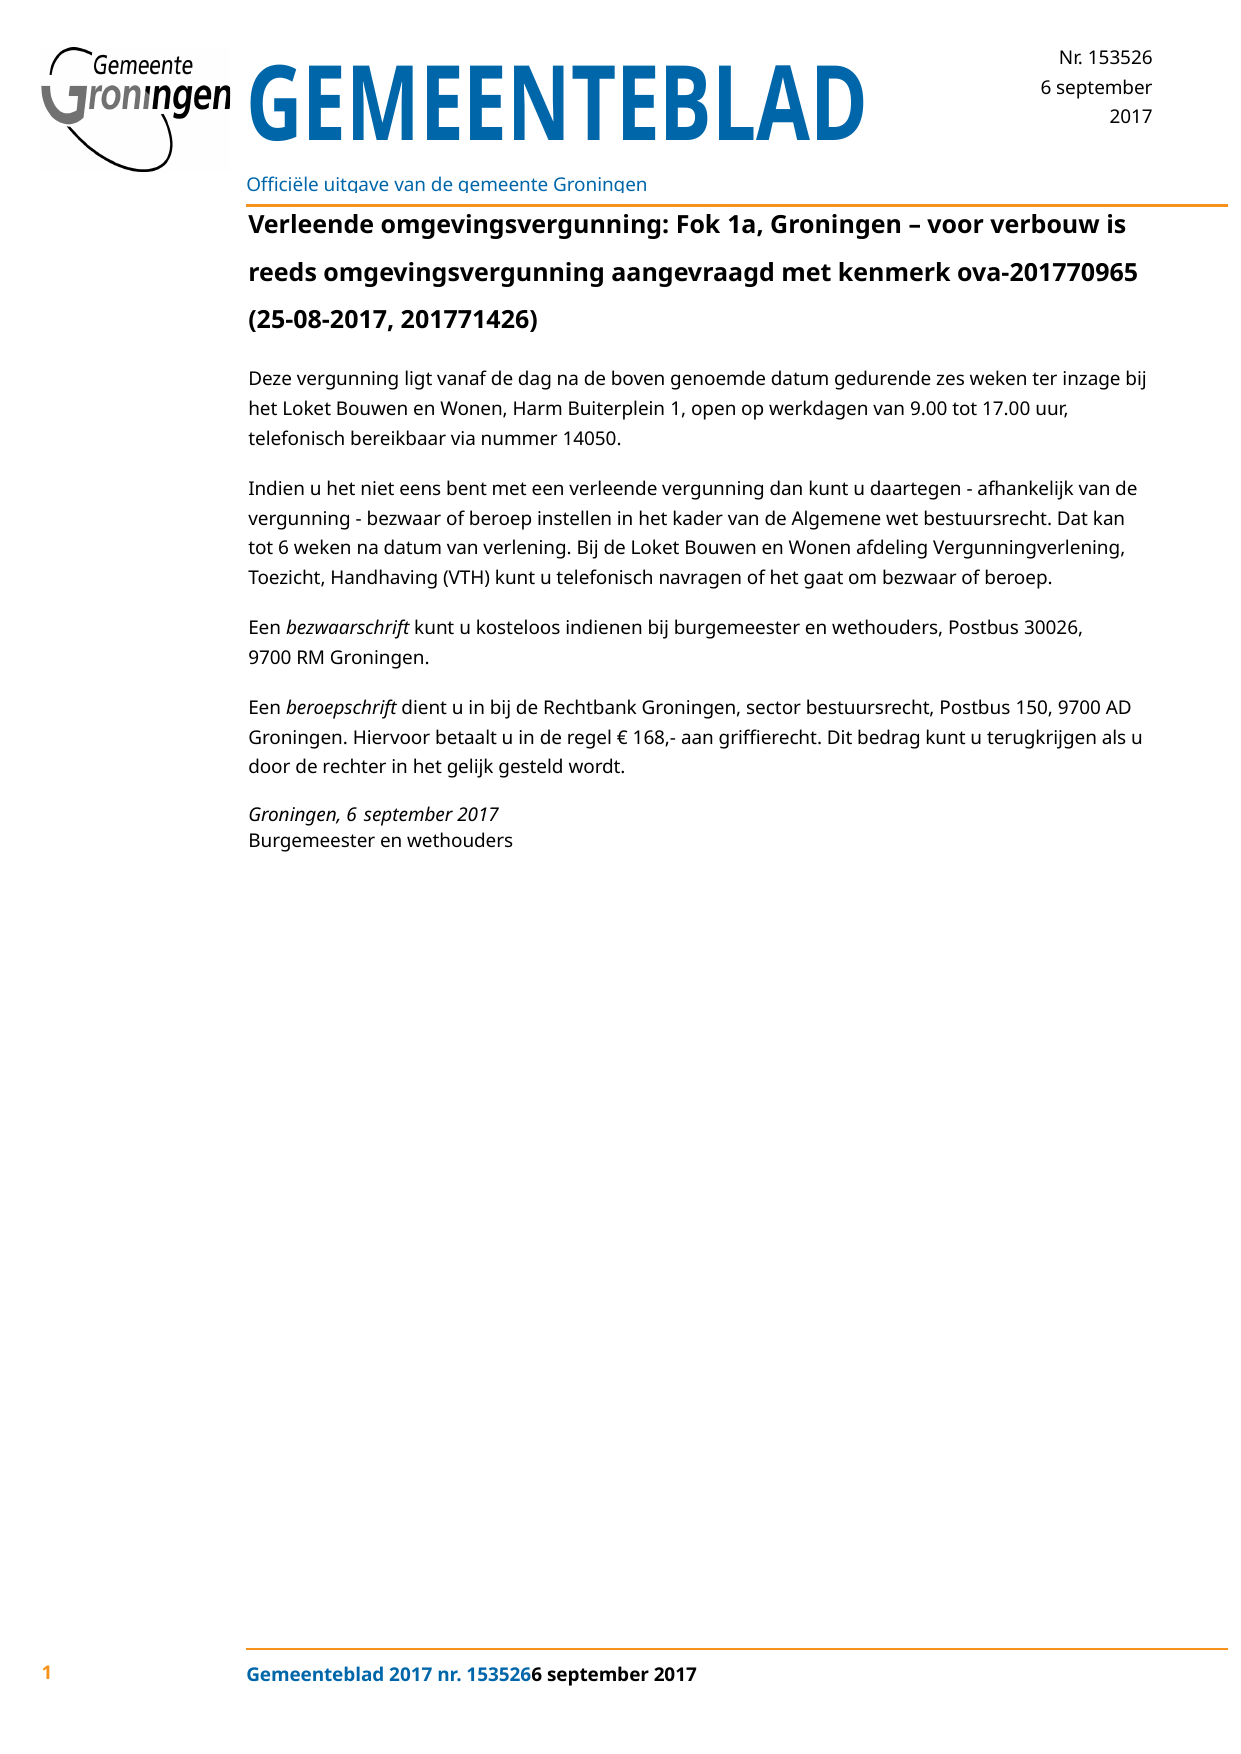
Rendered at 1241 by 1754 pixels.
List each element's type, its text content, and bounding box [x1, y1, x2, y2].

text Een bezwaarschrift kunt u kosteloos indienen bij burgemeester en wethouders, Postbus 30026, 9700 RM Groningen. [248, 614, 1152, 669]
text Deze vergunning ligt vanaf de dag na de boven genoemde datum gedurende zes weken ter inzage bij het Loket Bouwen en Wonen, Harm Buiterplein 1, open op werkdagen van 9.00 tot 17.00 uur, telefonisch bereikbaar via nummer 14050. [248, 366, 1152, 450]
picture [41, 47, 231, 172]
text Burgemeester en wethouders [248, 827, 1152, 853]
text Groningen, 6 september 2017 [248, 801, 1152, 827]
text Indien u het niet eens bent met een verleende vergunning dan kunt u daartegen - afhankelijk van de vergunning - bezwaar of beroep instellen in het kader van de Algemene wet bestuursrecht. Dat kan tot 6 weken na datum van verlening. Bij de Loket Bouwen en Wonen afdeling Vergunningverlening, Toezicht, Handhaving (VTH) kunt u telefonisch navragen of het gaat om bezwaar of beroep. [248, 475, 1152, 589]
text Een beroepschrift dient u in bij de Rechtbank Groningen, sector bestuursrecht, Postbus 150, 9700 AD Groningen. Hiervoor betaalt u in de regel € 168,- aan griffierecht. Dit bedrag kunt u terugkrijgen als u door de rechter in het gelijk gesteld wordt. [248, 694, 1152, 779]
text Verleende omgevingsvergunning: Fok 1a, Groningen – voor verbouw is reeds omgevingsvergunning aangevraagd met kenmerk ova-201770965 (25-08-2017, 201771426) [248, 207, 1152, 336]
